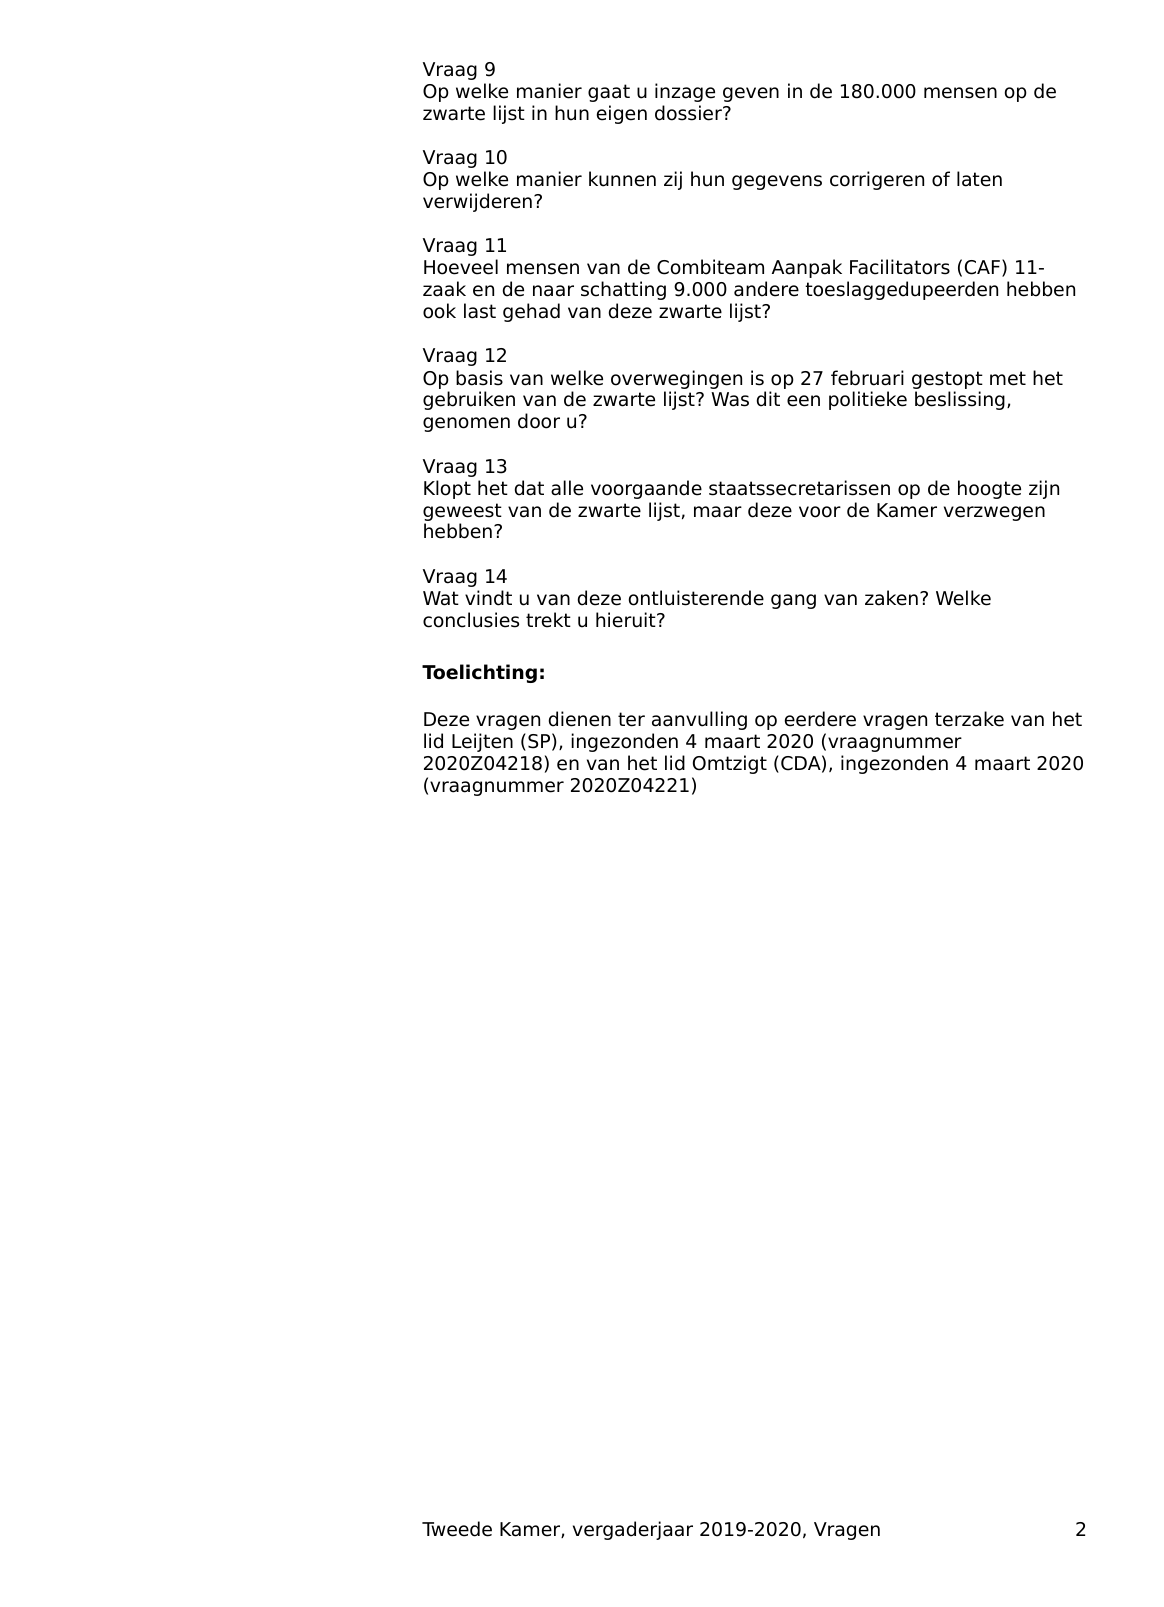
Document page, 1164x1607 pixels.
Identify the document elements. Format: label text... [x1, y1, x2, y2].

text Deze vragen dienen ter aanvulling op eerdere vragen terzake van het lid Leijten (SP), ingezonden 4 maart 2020 (vraagnummer 2020Z04218) en van het lid Omtzigt (CDA), ingezonden 4 maart 2020 (vraagnummer 2020Z04221) [422, 708, 1087, 796]
text Vraag 12 [422, 345, 1087, 367]
text Klopt het dat alle voorgaande staatssecretarissen op de hoogte zijn geweest van de zwarte lijst, maar deze voor de Kamer verzwegen hebben? [422, 477, 1087, 543]
text Vraag 9 [422, 59, 1087, 81]
text Vraag 11 [422, 235, 1087, 257]
text Op welke manier kunnen zij hun gegevens corrigeren of laten verwijderen? [422, 169, 1087, 213]
text Vraag 13 [422, 456, 1087, 477]
text Hoeveel mensen van de Combiteam Aanpak Facilitators (CAF) 11-zaak en de naar schatting 9.000 andere toeslaggedupeerden hebben ook last gehad van deze zwarte lijst? [422, 257, 1087, 323]
subtitle Toelichting: [422, 662, 1087, 683]
text Op welke manier gaat u inzage geven in de 180.000 mensen op de zwarte lijst in hun eigen dossier? [422, 81, 1087, 125]
text Wat vindt u van deze ontluisterende gang van zaken? Welke conclusies trekt u hieruit? [422, 588, 1087, 632]
text Vraag 10 [422, 147, 1087, 169]
text Op basis van welke overwegingen is op 27 februari gestopt met het gebruiken van de zwarte lijst? Was dit een politieke beslissing, genomen door u? [422, 367, 1087, 433]
text Vraag 14 [422, 566, 1087, 588]
